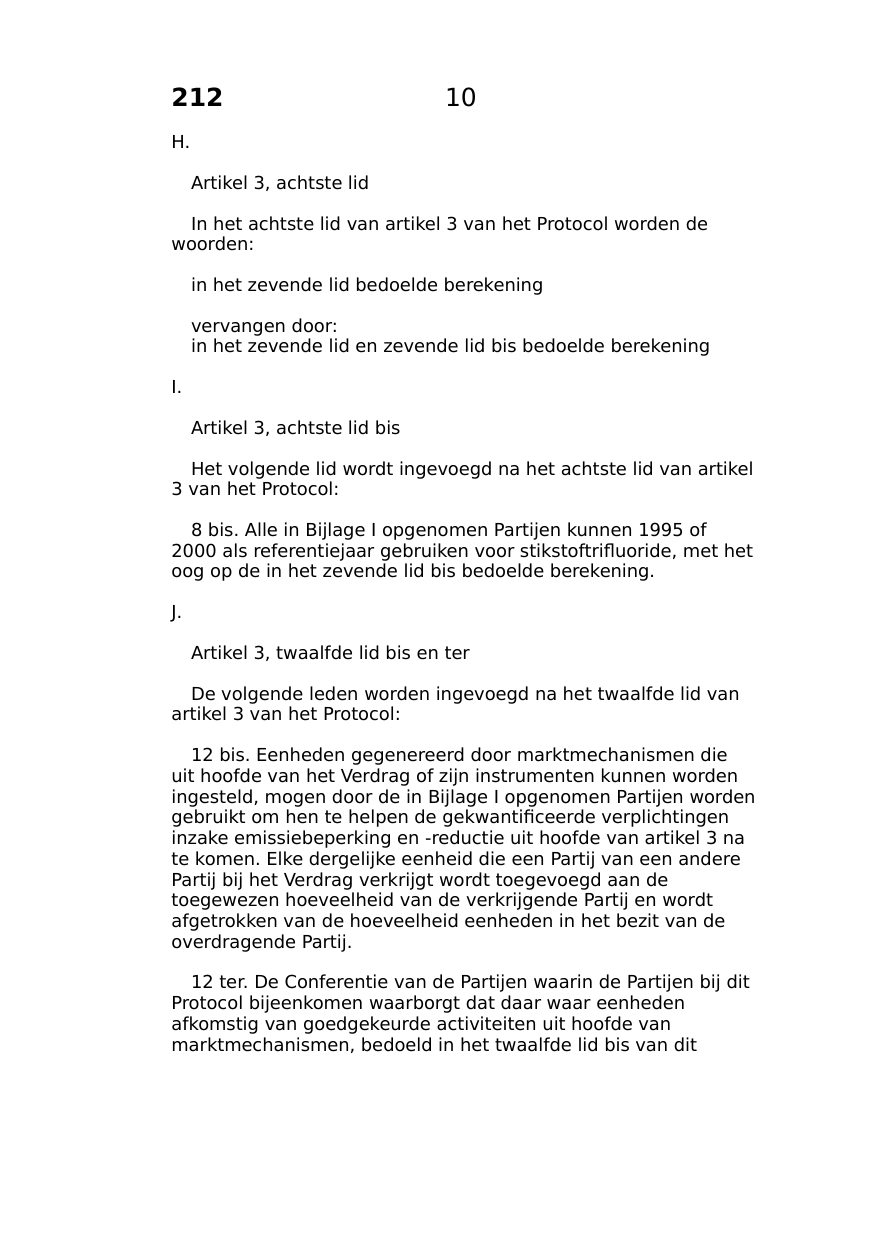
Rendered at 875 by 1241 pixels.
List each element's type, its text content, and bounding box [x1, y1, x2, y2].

text De volgende leden worden ingevoegd na het twaalfde lid van artikel 3 van het Protocol: [171, 683, 756, 725]
text Het volgende lid wordt ingevoegd na het achtste lid van artikel 3 van het Protocol: [171, 458, 756, 500]
text I. [171, 377, 756, 398]
text in het zevende lid bedoelde berekening [171, 275, 756, 296]
text Artikel 3, achtste lid [171, 173, 756, 193]
text Artikel 3, achtste lid bis [171, 418, 756, 438]
text J. [171, 602, 756, 623]
text in het zevende lid en zevende lid bis bedoelde berekening [171, 336, 756, 357]
text 8 bis. Alle in Bijlage I opgenomen Partijen kunnen 1995 of 2000 als referentiejaar gebruiken voor stikstoftrifluoride, met het oog op de in het zevende lid bis bedoelde berekening. [171, 520, 756, 582]
text H. [171, 132, 756, 153]
text 12 bis. Eenheden gegenereerd door marktmechanismen die uit hoofde van het Verdrag of zijn instrumenten kunnen worden ingesteld, mogen door de in Bijlage I opgenomen Partijen worden gebruikt om hen te helpen de gekwantificeerde verplichtingen inzake emissiebeperking en -reductie uit hoofde van artikel 3 na te komen. Elke dergelijke eenheid die een Partij van een andere Partij bij het Verdrag verkrijgt wordt toegevoegd aan de toegewezen hoeveelheid van de verkrijgende Partij en wordt afgetrokken van de hoeveelheid eenheden in het bezit van de overdragende Partij. [171, 745, 756, 952]
text vervangen door: [171, 316, 756, 336]
text In het achtste lid van artikel 3 van het Protocol worden de woorden: [171, 213, 756, 255]
text 12 ter. De Conferentie van de Partijen waarin de Partijen bij dit Protocol bijeenkomen waarborgt dat daar waar eenheden afkomstig van goedgekeurde activiteiten uit hoofde van marktmechanismen, bedoeld in het twaalfde lid bis van dit [171, 972, 756, 1055]
text Artikel 3, twaalfde lid bis en ter [171, 643, 756, 663]
